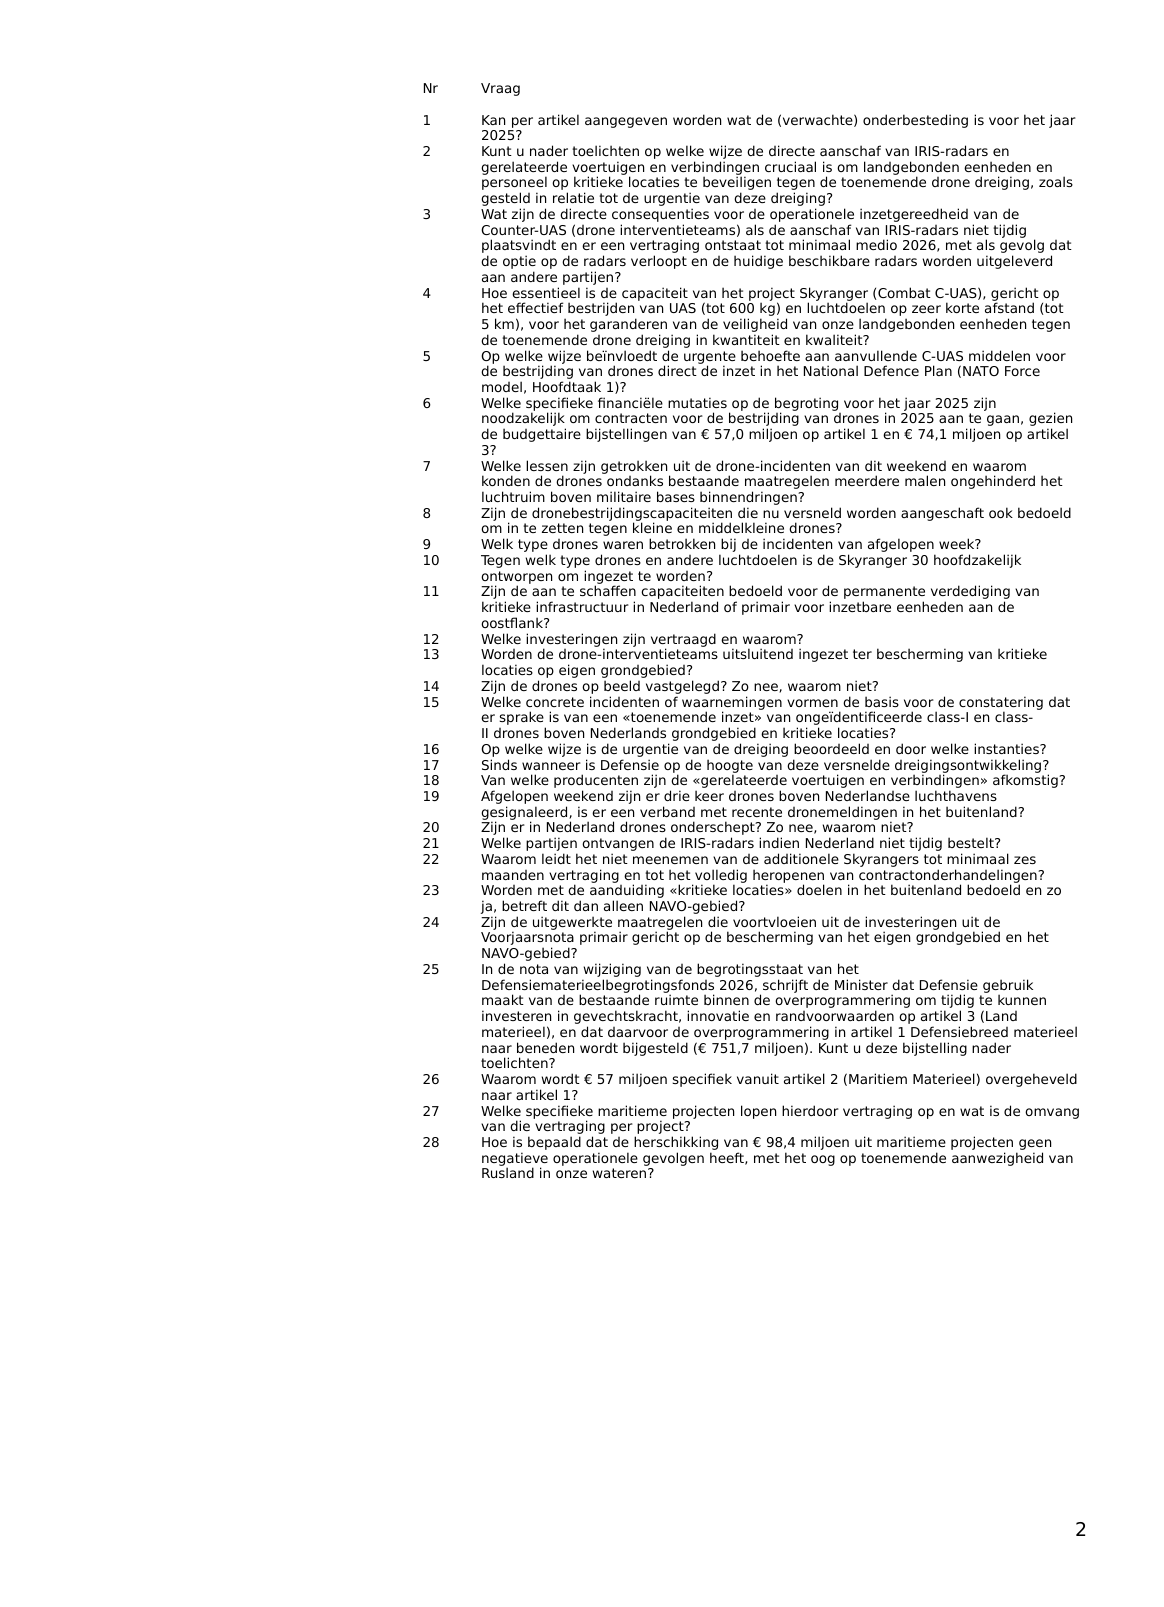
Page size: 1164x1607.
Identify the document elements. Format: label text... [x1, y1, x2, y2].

table_cell Kunt u nader toelichten op welke wijze de directe aanschaf van IRIS-radars en gerelateerde voertuigen en verbindingen cruciaal is om landgebonden eenheden en personeel op kritieke locaties te beveiligen tegen de toenemende drone dreiging, zoals gesteld in relatie tot de urgentie van deze dreiging? [475, 144, 1087, 207]
table_cell Welke investeringen zijn vertraagd en waarom? [475, 631, 1087, 647]
table_cell Waarom wordt € 57 miljoen specifiek vanuit artikel 2 (Maritiem Materieel) overgeheveld naar artikel 1? [475, 1072, 1087, 1103]
table_cell 13 [422, 647, 475, 679]
table_cell [475, 97, 1087, 112]
table_cell In de nota van wijziging van de begrotingsstaat van het Defensiematerieelbegrotingsfonds 2026, schrijft de Minister dat Defensie gebruik maakt van de bestaande ruimte binnen de overprogrammering om tijdig te kunnen investeren in gevechtskracht, innovatie en randvoorwaarden op artikel 3 (Land materieel), en dat daarvoor de overprogrammering in artikel 1 Defensiebreed materieel naar beneden wordt bijgesteld (€ 751,7 miljoen). Kunt u deze bijstelling nader toelichten? [475, 962, 1087, 1072]
table_cell 9 [422, 537, 475, 553]
table_cell 21 [422, 836, 475, 852]
table_cell 22 [422, 852, 475, 883]
table_cell 18 [422, 773, 475, 789]
table_cell 19 [422, 789, 475, 820]
table_cell Welke lessen zijn getrokken uit de drone-incidenten van dit weekend en waarom konden de drones ondanks bestaande maatregelen meerdere malen ongehinderd het luchtruim boven militaire bases binnendringen? [475, 459, 1087, 506]
table_cell Worden met de aanduiding «kritieke locaties» doelen in het buitenland bedoeld en zo ja, betreft dit dan alleen NAVO-gebied? [475, 883, 1087, 914]
table_cell Wat zijn de directe consequenties voor de operationele inzetgereedheid van de Counter-UAS (drone interventieteams) als de aanschaf van IRIS-radars niet tijdig plaatsvindt en er een vertraging ontstaat tot minimaal medio 2026, met als gevolg dat de optie op de radars verloopt en de huidige beschikbare radars worden uitgeleverd aan andere partijen? [475, 207, 1087, 285]
table_cell Welke partijen ontvangen de IRIS-radars indien Nederland niet tijdig bestelt? [475, 836, 1087, 852]
table_header Vraag [475, 81, 1087, 97]
table_cell Hoe is bepaald dat de herschikking van € 98,4 miljoen uit maritieme projecten geen negatieve operationele gevolgen heeft, met het oog op toenemende aanwezigheid van Rusland in onze wateren? [475, 1135, 1087, 1182]
table_cell Afgelopen weekend zijn er drie keer drones boven Nederlandse luchthavens gesignaleerd, is er een verband met recente dronemeldingen in het buitenland? [475, 789, 1087, 820]
table_cell Welk type drones waren betrokken bij de incidenten van afgelopen week? [475, 537, 1087, 553]
table_cell [422, 97, 475, 112]
table_cell Op welke wijze is de urgentie van de dreiging beoordeeld en door welke instanties? [475, 742, 1087, 757]
table_cell 20 [422, 820, 475, 836]
table_cell 3 [422, 207, 475, 285]
table_cell 12 [422, 631, 475, 647]
table_cell 24 [422, 915, 475, 962]
table_cell Sinds wanneer is Defensie op de hoogte van deze versnelde dreigingsontwikkeling? [475, 757, 1087, 773]
table_cell 14 [422, 679, 475, 694]
table_cell Zijn de dronebestrijdingscapaciteiten die nu versneld worden aangeschaft ook bedoeld om in te zetten tegen kleine en middelkleine drones? [475, 506, 1087, 537]
table_cell Worden de drone-interventieteams uitsluitend ingezet ter bescherming van kritieke locaties op eigen grondgebied? [475, 647, 1087, 679]
table_cell 4 [422, 285, 475, 348]
table_cell Tegen welk type drones en andere luchtdoelen is de Skyranger 30 hoofdzakelijk ontworpen om ingezet te worden? [475, 553, 1087, 584]
table_cell Kan per artikel aangegeven worden wat de (verwachte) onderbesteding is voor het jaar 2025? [475, 113, 1087, 144]
table_cell 28 [422, 1135, 475, 1182]
table_header Nr [422, 81, 475, 97]
table_cell 25 [422, 962, 475, 1072]
table_cell 15 [422, 694, 475, 742]
table_cell Welke concrete incidenten of waarnemingen vormen de basis voor de constatering dat er sprake is van een «toenemende inzet» van ongeïdentificeerde class-I en class-II drones boven Nederlands grondgebied en kritieke locaties? [475, 694, 1087, 742]
table_cell Zijn er in Nederland drones onderschept? Zo nee, waarom niet? [475, 820, 1087, 836]
table_cell 17 [422, 757, 475, 773]
table_cell Welke specifieke financiële mutaties op de begroting voor het jaar 2025 zijn noodzakelijk om contracten voor de bestrijding van drones in 2025 aan te gaan, gezien de budgettaire bijstellingen van € 57,0 miljoen op artikel 1 en € 74,1 miljoen op artikel 3? [475, 396, 1087, 458]
table_cell Hoe essentieel is de capaciteit van het project Skyranger (Combat C-UAS), gericht op het effectief bestrijden van UAS (tot 600 kg) en luchtdoelen op zeer korte afstand (tot 5 km), voor het garanderen van de veiligheid van onze landgebonden eenheden tegen de toenemende drone dreiging in kwantiteit en kwaliteit? [475, 285, 1087, 348]
table_cell Waarom leidt het niet meenemen van de additionele Skyrangers tot minimaal zes maanden vertraging en tot het volledig heropenen van contractonderhandelingen? [475, 852, 1087, 883]
table_cell 2 [422, 144, 475, 207]
table_cell 8 [422, 506, 475, 537]
table_cell 26 [422, 1072, 475, 1103]
table_cell 7 [422, 459, 475, 506]
table_cell Zijn de uitgewerkte maatregelen die voortvloeien uit de investeringen uit de Voorjaarsnota primair gericht op de bescherming van het eigen grondgebied en het NAVO-gebied? [475, 915, 1087, 962]
table_cell Welke specifieke maritieme projecten lopen hierdoor vertraging op en wat is de omvang van die vertraging per project? [475, 1103, 1087, 1135]
table_cell 5 [422, 348, 475, 396]
table_cell 27 [422, 1103, 475, 1135]
table_cell 1 [422, 113, 475, 144]
table_cell 16 [422, 742, 475, 757]
table_cell 10 [422, 553, 475, 584]
table_cell Op welke wijze beïnvloedt de urgente behoefte aan aanvullende C-UAS middelen voor de bestrijding van drones direct de inzet in het National Defence Plan (NATO Force model, Hoofdtaak 1)? [475, 348, 1087, 396]
table_cell 6 [422, 396, 475, 458]
table_cell 11 [422, 584, 475, 631]
table_cell Zijn de drones op beeld vastgelegd? Zo nee, waarom niet? [475, 679, 1087, 694]
table_cell 23 [422, 883, 475, 914]
table_cell Zijn de aan te schaffen capaciteiten bedoeld voor de permanente verdediging van kritieke infrastructuur in Nederland of primair voor inzetbare eenheden aan de oostflank? [475, 584, 1087, 631]
table_cell Van welke producenten zijn de «gerelateerde voertuigen en verbindingen» afkomstig? [475, 773, 1087, 789]
